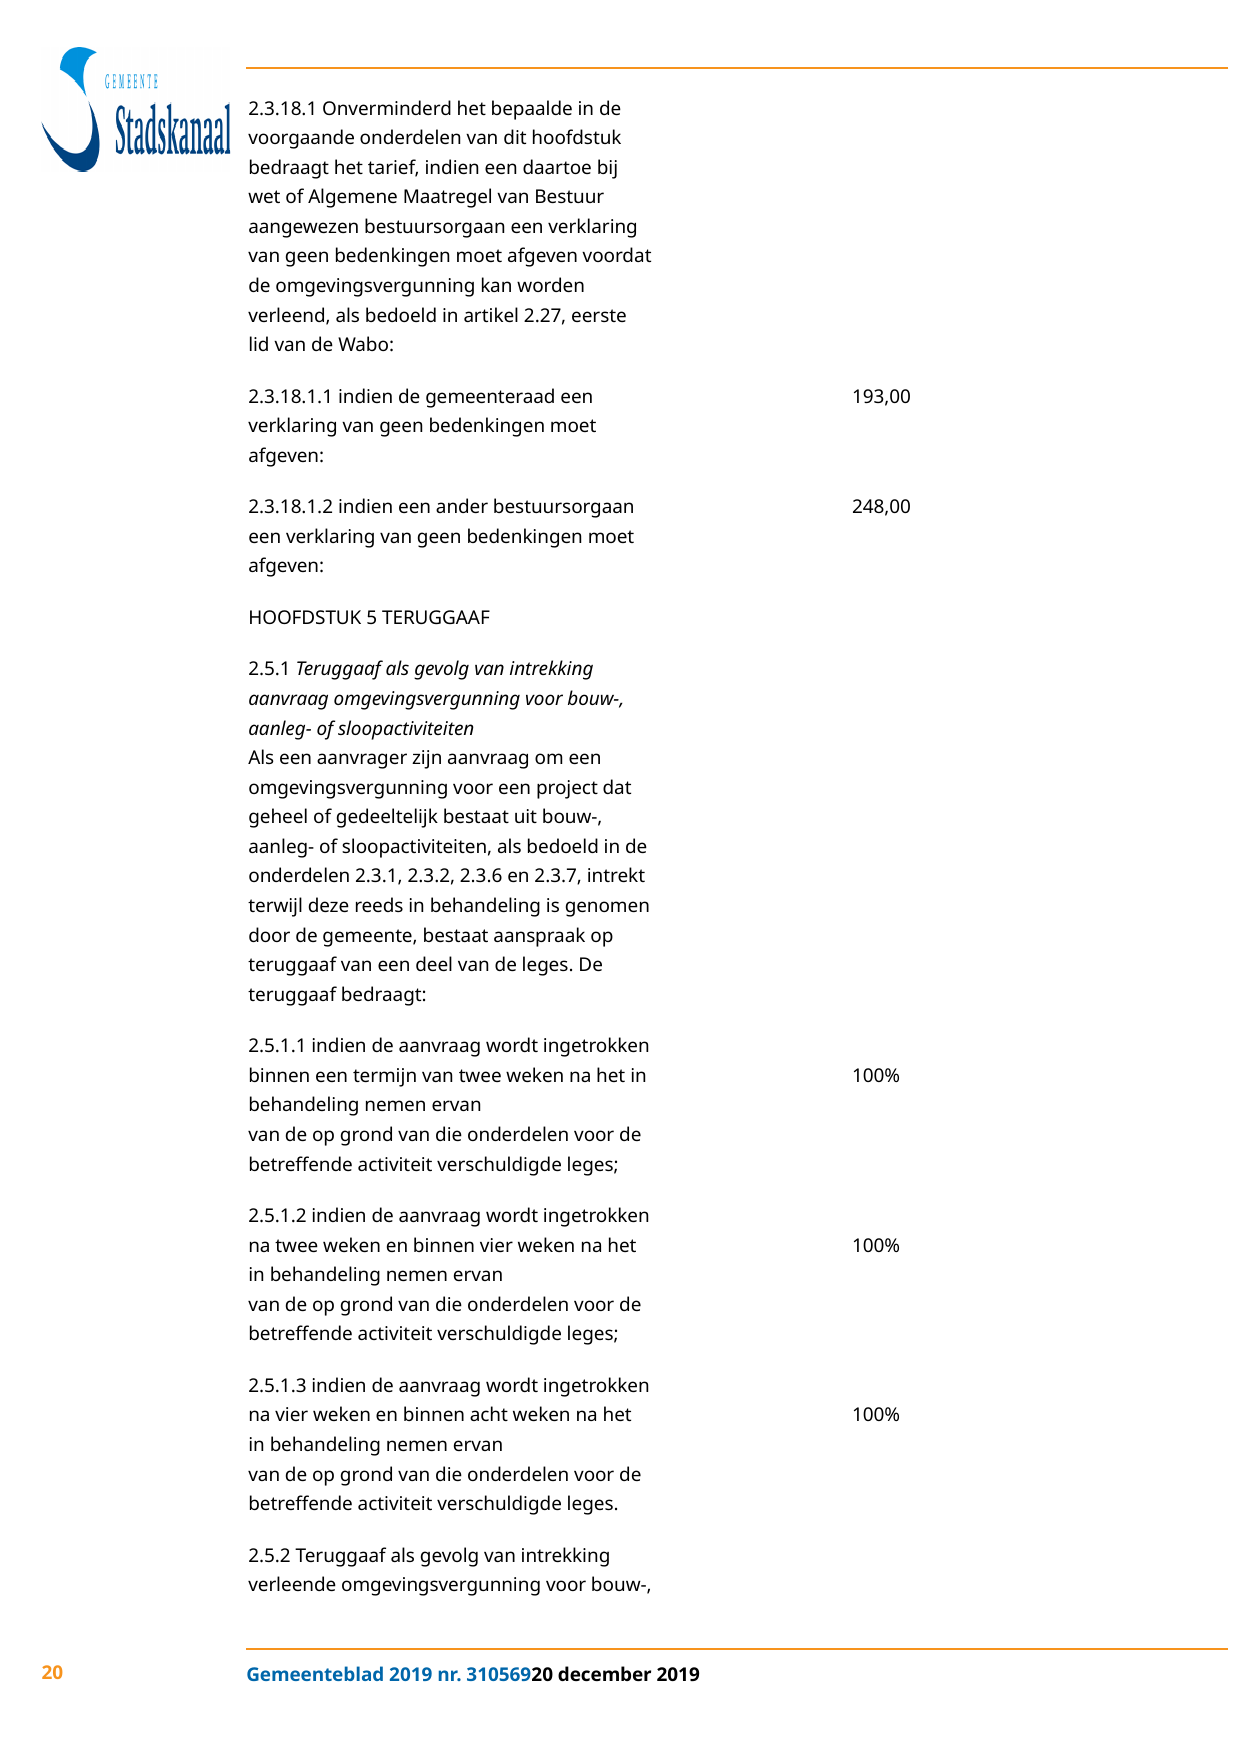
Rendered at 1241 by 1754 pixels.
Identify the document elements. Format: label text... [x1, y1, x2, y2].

table_cell [652, 1372, 852, 1516]
table_cell [652, 383, 852, 468]
table_cell 2.3.18.1.2 indien een ander bestuursorgaan een verklaring van geen bedenkingen moet afgeven: [248, 494, 652, 578]
table_cell [852, 1516, 1052, 1542]
table_cell [852, 579, 1052, 604]
table_cell [652, 1542, 852, 1597]
table_cell [652, 494, 852, 578]
table_cell [852, 1177, 1052, 1202]
table_cell 2.5.1.1 indien de aanvraag wordt ingetrokken binnen een termijn van twee weken na het in behandeling nemen ervan van de op grond van die onderdelen voor de betreffende activiteit verschuldigde leges; [248, 1033, 652, 1177]
table_cell [248, 1346, 652, 1372]
table_cell 2.5.2 Teruggaaf als gevolg van intrekking verleende omgevingsvergunning voor bouw-, [248, 1542, 652, 1597]
table_cell 2.3.18.1.1 indien de gemeenteraad een verklaring van geen bedenkingen moet afgeven: [248, 383, 652, 468]
table_cell [248, 1516, 652, 1542]
table_cell 248,00 [852, 494, 1052, 578]
table_cell 2.3.18.1 Onverminderd het bepaalde in de voorgaande onderdelen van dit hoofdstuk bedraagt het tarief, indien een daartoe bij wet of Algemene Maatregel van Bestuur aangewezen bestuursorgaan een verklaring van geen bedenkingen moet afgeven voordat de omgevingsvergunning kan worden verleend, als bedoeld in artikel 2.27, eerste lid van de Wabo: [248, 95, 652, 357]
table_cell [652, 468, 852, 493]
table_cell 100% [852, 1033, 1052, 1177]
table_cell [852, 468, 1052, 493]
table_cell 100% [852, 1202, 1052, 1346]
table_cell 100% [852, 1372, 1052, 1516]
table_cell [652, 95, 852, 357]
table_cell [248, 468, 652, 493]
table_cell [852, 604, 1052, 630]
table_cell [248, 1007, 652, 1032]
table_cell [852, 357, 1052, 383]
table_cell [652, 1177, 852, 1202]
table_cell [248, 579, 652, 604]
table_cell [852, 1007, 1052, 1032]
table_cell 2.5.1.3 indien de aanvraag wordt ingetrokken na vier weken en binnen acht weken na het in behandeling nemen ervan van de op grond van die onderdelen voor de betreffende activiteit verschuldigde leges. [248, 1372, 652, 1516]
table_cell 2.5.1 Teruggaaf als gevolg van intrekking aanvraag omgevingsvergunning voor bouw-, aanleg- of sloopactiviteiten Als een aanvrager zijn aanvraag om een omgevingsvergunning voor een project dat geheel of gedeeltelijk bestaat uit bouw-, aanleg- of sloopactiviteiten, als bedoeld in de onderdelen 2.3.1, 2.3.2, 2.3.6 en 2.3.7, intrekt terwijl deze reeds in behandeling is genomen door de gemeente, bestaat aanspraak op teruggaaf van een deel van de leges. De teruggaaf bedraagt: [248, 656, 652, 1007]
table_cell HOOFDSTUK 5 TERUGGAAF [248, 604, 652, 630]
table_cell [652, 656, 852, 1007]
table_cell [852, 95, 1052, 357]
table_cell [248, 357, 652, 383]
table_cell [652, 357, 852, 383]
table_cell [652, 1202, 852, 1346]
table_cell [652, 630, 852, 656]
picture [41, 47, 231, 172]
table_cell [852, 656, 1052, 1007]
table_cell 193,00 [852, 383, 1052, 468]
table_cell [652, 1033, 852, 1177]
table_cell 2.5.1.2 indien de aanvraag wordt ingetrokken na twee weken en binnen vier weken na het in behandeling nemen ervan van de op grond van die onderdelen voor de betreffende activiteit verschuldigde leges; [248, 1202, 652, 1346]
table_cell [652, 1346, 852, 1372]
table_cell [852, 630, 1052, 656]
table_cell [652, 1516, 852, 1542]
table_cell [652, 1007, 852, 1032]
table_cell [652, 604, 852, 630]
table_cell [852, 1542, 1052, 1597]
table_cell [852, 1346, 1052, 1372]
table_cell [248, 630, 652, 656]
table_cell [248, 1177, 652, 1202]
table_cell [652, 579, 852, 604]
